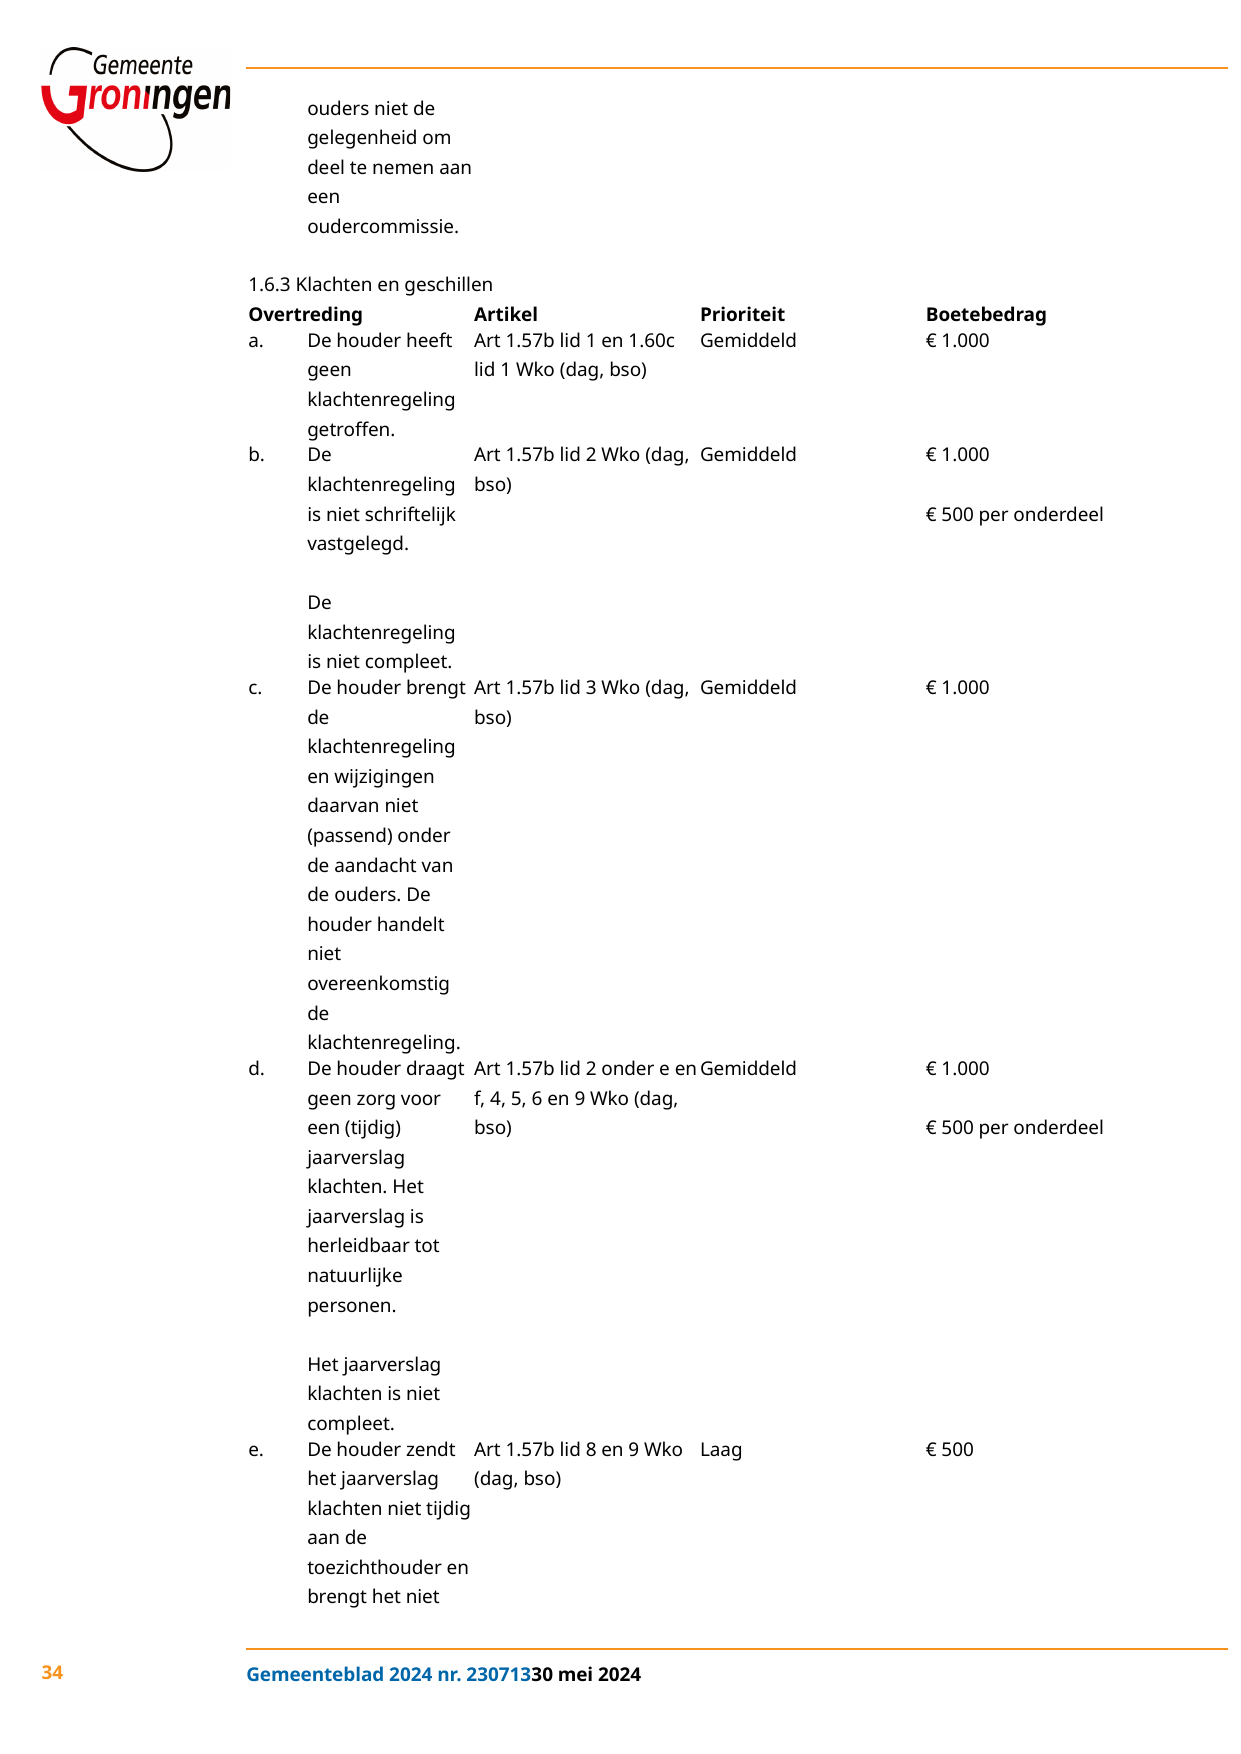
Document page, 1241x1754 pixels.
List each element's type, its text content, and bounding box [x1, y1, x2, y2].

table_cell Laag [700, 1436, 926, 1609]
table_cell Art 1.57b lid 3 Wko (dag, bso) [474, 674, 700, 1055]
table_cell Art 1.57b lid 8 en 9 Wko (dag, bso) [474, 1436, 700, 1609]
text 1.6.3 Klachten en geschillen [248, 272, 1152, 297]
table_cell Gemiddeld [700, 674, 926, 1055]
table_header Overtreding [248, 301, 474, 327]
table_cell [474, 95, 700, 239]
table_cell € 1.000 [926, 327, 1152, 442]
table_cell [700, 95, 926, 239]
table_cell Gemiddeld [700, 1055, 926, 1436]
table_cell De klachtenregeling is niet schriftelijk vastgelegd. De klachtenregeling is niet compleet. [248, 442, 474, 674]
picture [41, 47, 231, 172]
table_cell € 1.000 € 500 per onderdeel [926, 1055, 1152, 1436]
table_cell ouders niet de gelegenheid om deel te nemen aan een oudercommissie. [248, 95, 474, 239]
table_header Boetebedrag [926, 301, 1152, 327]
table_cell Art 1.57b lid 2 Wko (dag, bso) [474, 442, 700, 674]
table_cell Art 1.57b lid 2 onder e en f, 4, 5, 6 en 9 Wko (dag, bso) [474, 1055, 700, 1436]
table_cell [926, 95, 1152, 239]
table_cell Art 1.57b lid 1 en 1.60c lid 1 Wko (dag, bso) [474, 327, 700, 442]
table_cell Gemiddeld [700, 327, 926, 442]
table_cell De houder heeft geen klachtenregeling getroffen. [248, 327, 474, 442]
table_cell Gemiddeld [700, 442, 926, 674]
table_header Prioriteit [700, 301, 926, 327]
table_cell De houder zendt het jaarverslag klachten niet tijdig aan de toezichthouder en brengt het niet [248, 1436, 474, 1609]
table_header Artikel [474, 301, 700, 327]
table_cell De houder brengt de klachtenregeling en wijzigingen daarvan niet (passend) onder de aandacht van de ouders. De houder handelt niet overeenkomstig de klachtenregeling. [248, 674, 474, 1055]
table_cell € 1.000 [926, 674, 1152, 1055]
table_cell € 1.000 € 500 per onderdeel [926, 442, 1152, 674]
table_cell € 500 [926, 1436, 1152, 1609]
table_cell De houder draagt geen zorg voor een (tijdig) jaarverslag klachten. Het jaarverslag is herleidbaar tot natuurlijke personen. Het jaarverslag klachten is niet compleet. [248, 1055, 474, 1436]
